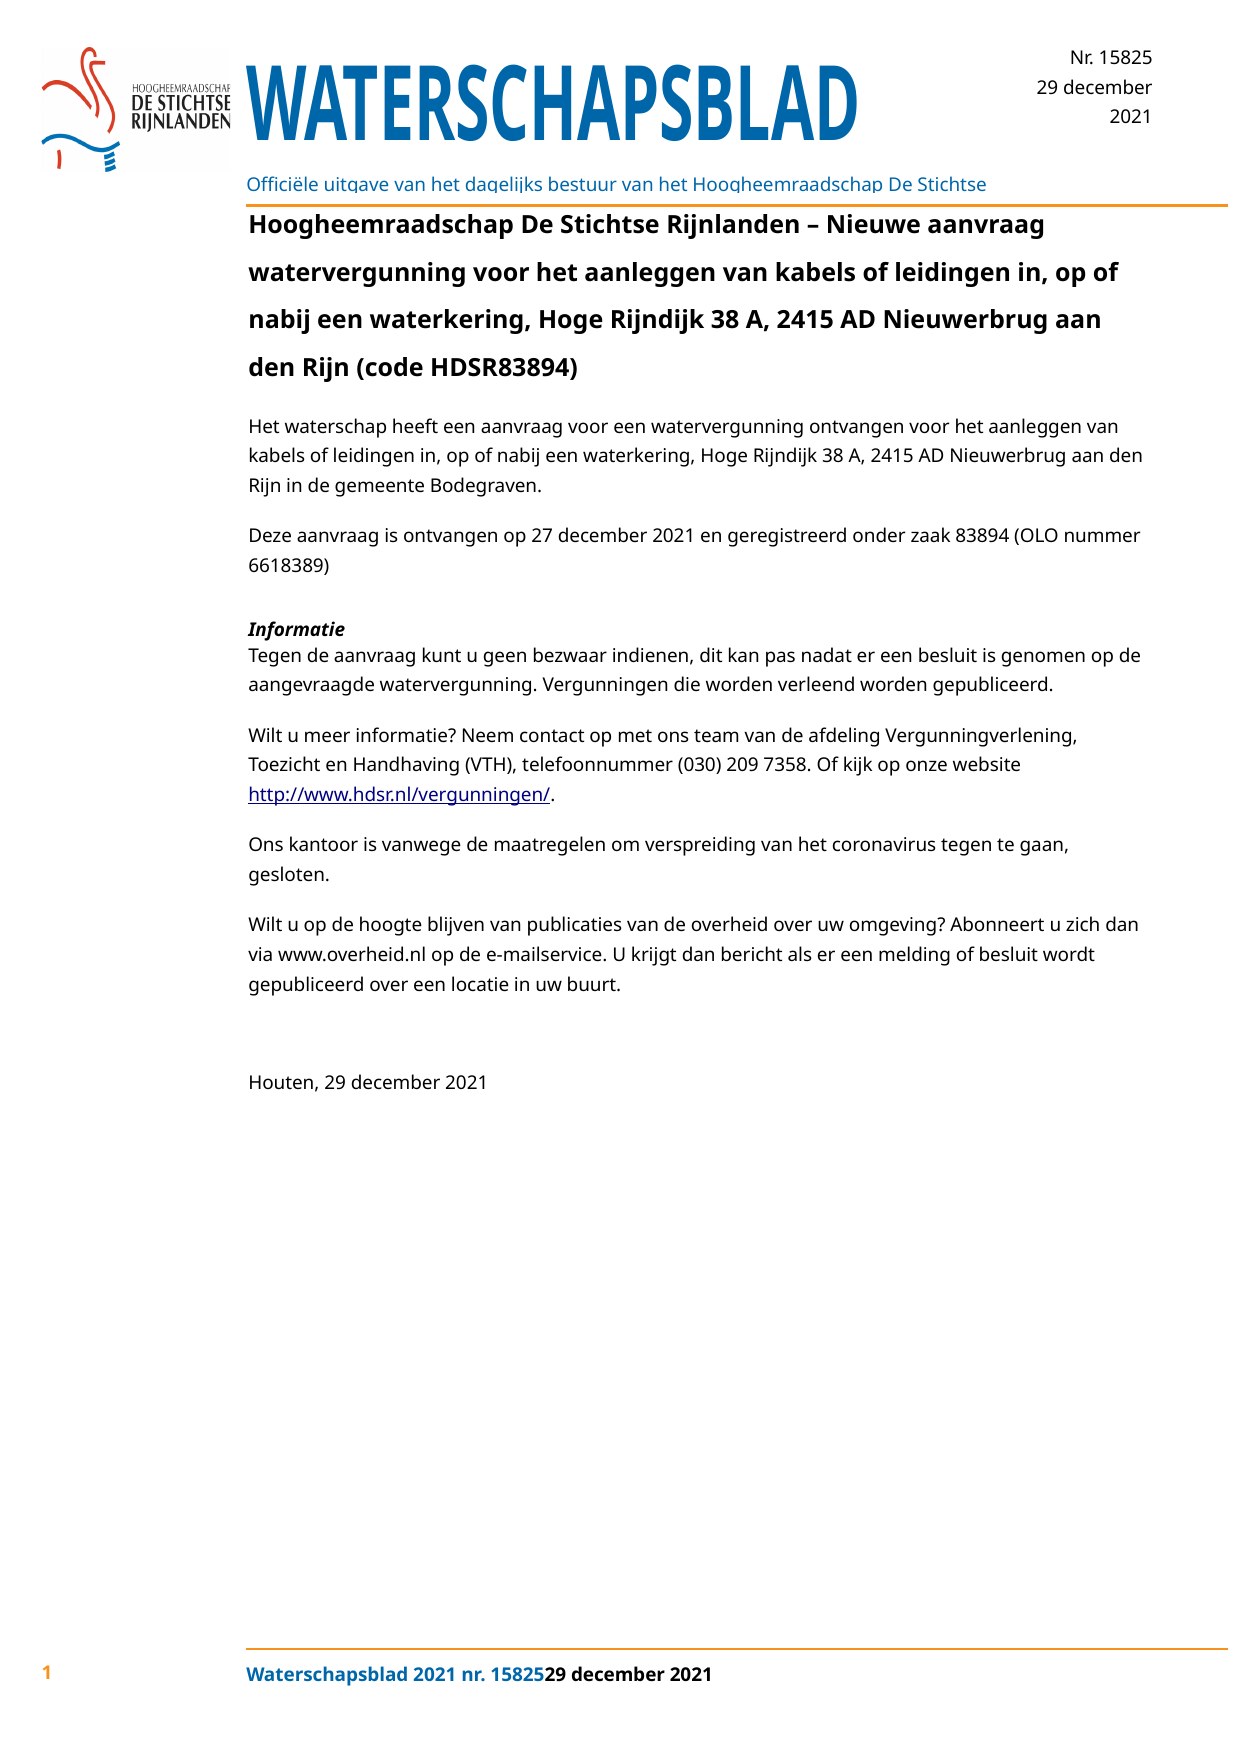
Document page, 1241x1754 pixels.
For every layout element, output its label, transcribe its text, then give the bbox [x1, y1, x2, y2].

text Deze aanvraag is ontvangen op 27 december 2021 en geregistreerd onder zaak 83894 (OLO nummer 6618389) [248, 523, 1152, 578]
text Tegen de aanvraag kunt u geen bezwaar indienen, dit kan pas nadat er een besluit is genomen op de aangevraagde watervergunning. Vergunningen die worden verleend worden gepubliceerd. [248, 642, 1152, 697]
text Wilt u meer informatie? Neem contact op met ons team van de afdeling Vergunningverlening, Toezicht en Handhaving (VTH), telefoonnummer (030) 209 7358. Of kijk op onze website http://www.hdsr.nl/vergunningen/. [248, 722, 1152, 807]
text Het waterschap heeft een aanvraag voor een watervergunning ontvangen voor het aanleggen van kabels of leidingen in, op of nabij een waterkering, Hoge Rijndijk 38 A, 2415 AD Nieuwerbrug aan den Rijn in de gemeente Bodegraven. [248, 413, 1152, 498]
text Wilt u op de hoogte blijven van publicaties van de overheid over uw omgeving? Abonneert u zich dan via www.overheid.nl op de e-mailservice. U krijgt dan bericht als er een melding of besluit wordt gepubliceerd over een locatie in uw buurt. [248, 912, 1152, 996]
picture [41, 47, 231, 172]
text Ons kantoor is vanwege de maatregelen om verspreiding van het coronavirus tegen te gaan, gesloten. [248, 832, 1152, 887]
text Informatie [248, 616, 1152, 642]
text Hoogheemraadschap De Stichtse Rijnlanden – Nieuwe aanvraag watervergunning voor het aanleggen van kabels of leidingen in, op of nabij een waterkering, Hoge Rijndijk 38 A, 2415 AD Nieuwerbrug aan den Rijn (code HDSR83894) [248, 207, 1152, 384]
text Houten, 29 december 2021 [248, 1069, 1152, 1095]
